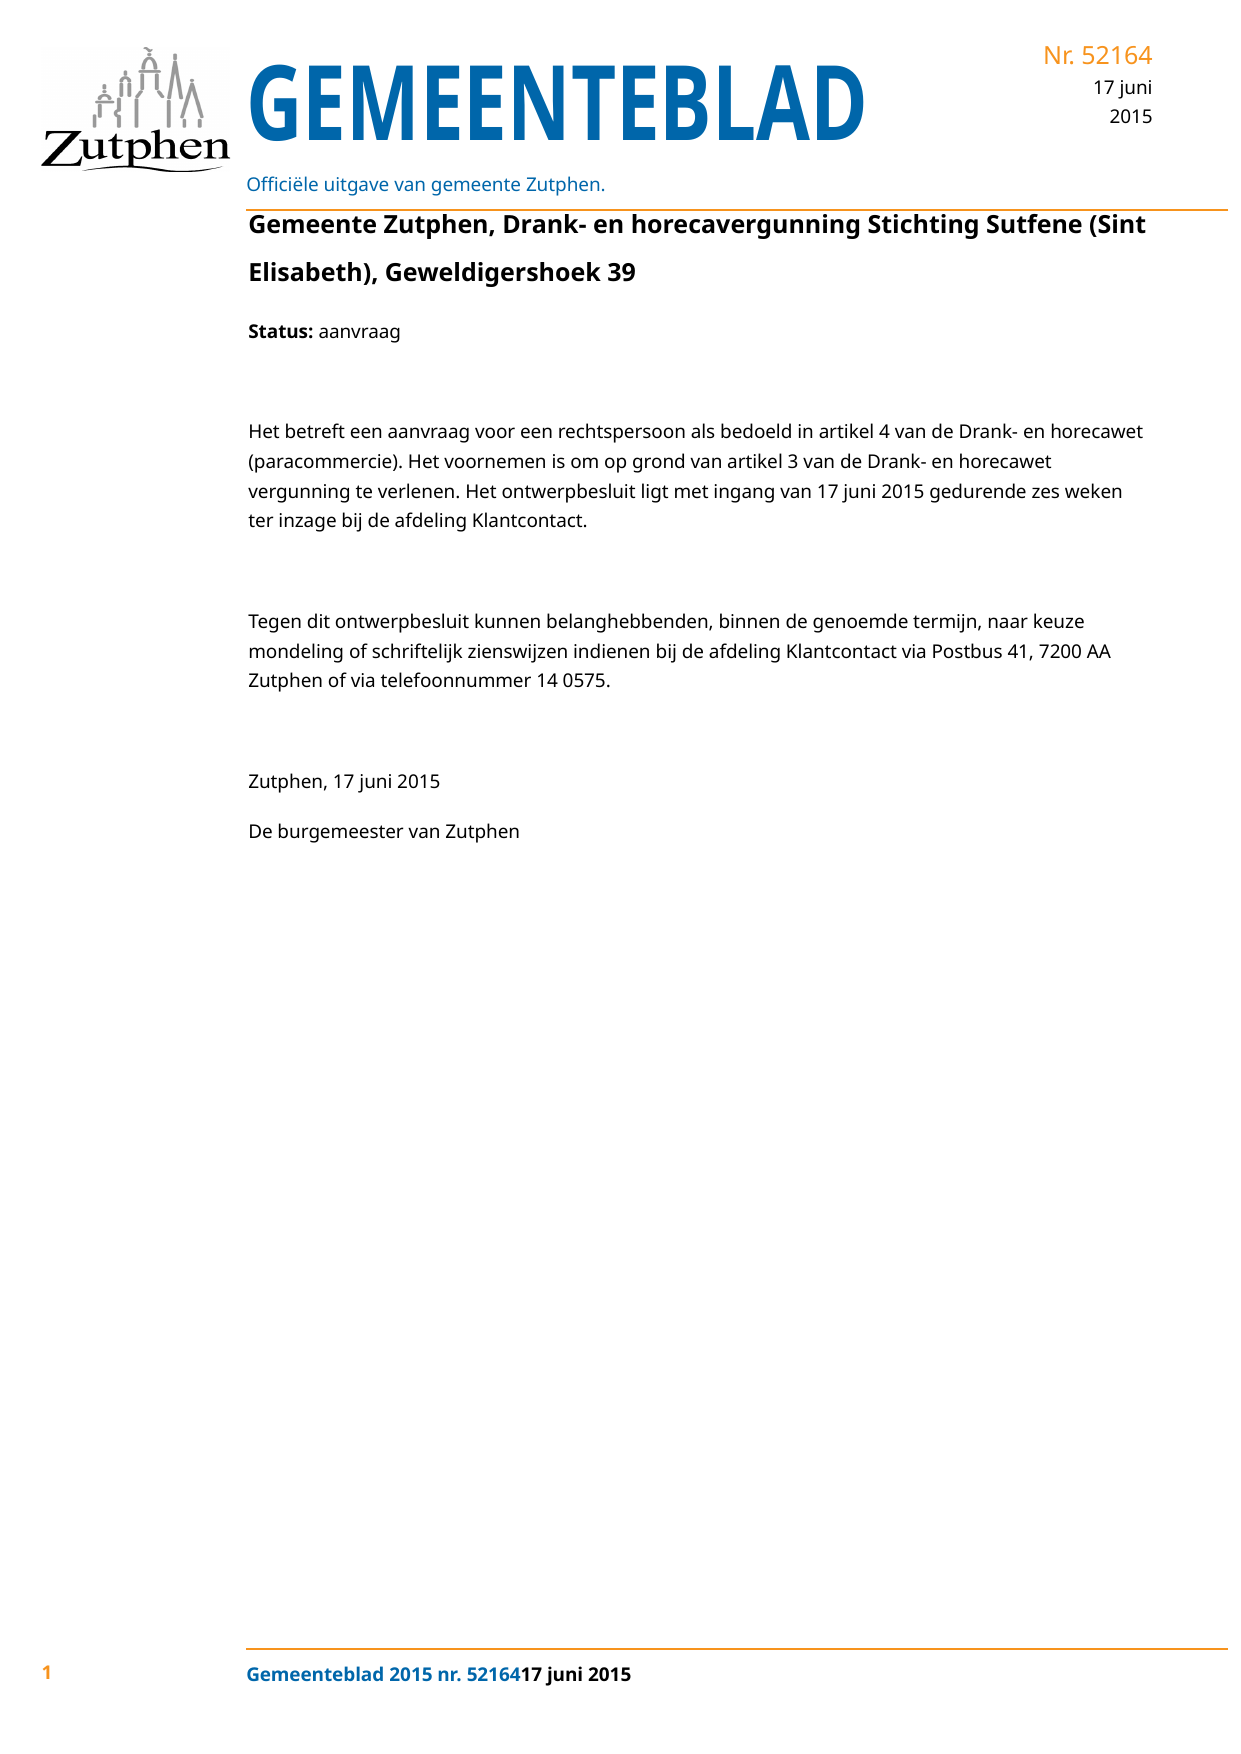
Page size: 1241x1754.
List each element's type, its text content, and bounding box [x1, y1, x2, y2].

text Gemeente Zutphen, Drank- en horecavergunning Stichting Sutfene (Sint Elisabeth), Geweldigershoek 39 [248, 211, 1152, 288]
text Status: aanvraag [248, 318, 1152, 344]
text Zutphen, 17 juni 2015 [248, 768, 1152, 794]
text De burgemeester van Zutphen [248, 819, 1152, 844]
text Het betreft een aanvraag voor een rechtspersoon als bedoeld in artikel 4 van de Drank- en horecawet (paracommercie). Het voornemen is om op grond van artikel 3 van de Drank- en horecawet vergunning te verlenen. Het ontwerpbesluit ligt met ingang van 17 juni 2015 gedurende zes weken ter inzage bij de afdeling Klantcontact. [248, 419, 1152, 533]
text Tegen dit ontwerpbesluit kunnen belanghebbenden, binnen de genoemde termijn, naar keuze mondeling of schriftelijk zienswijzen indienen bij de afdeling Klantcontact via Postbus 41, 7200 AA Zutphen of via telefoonnummer 14 0575. [248, 608, 1152, 693]
picture [41, 47, 231, 172]
